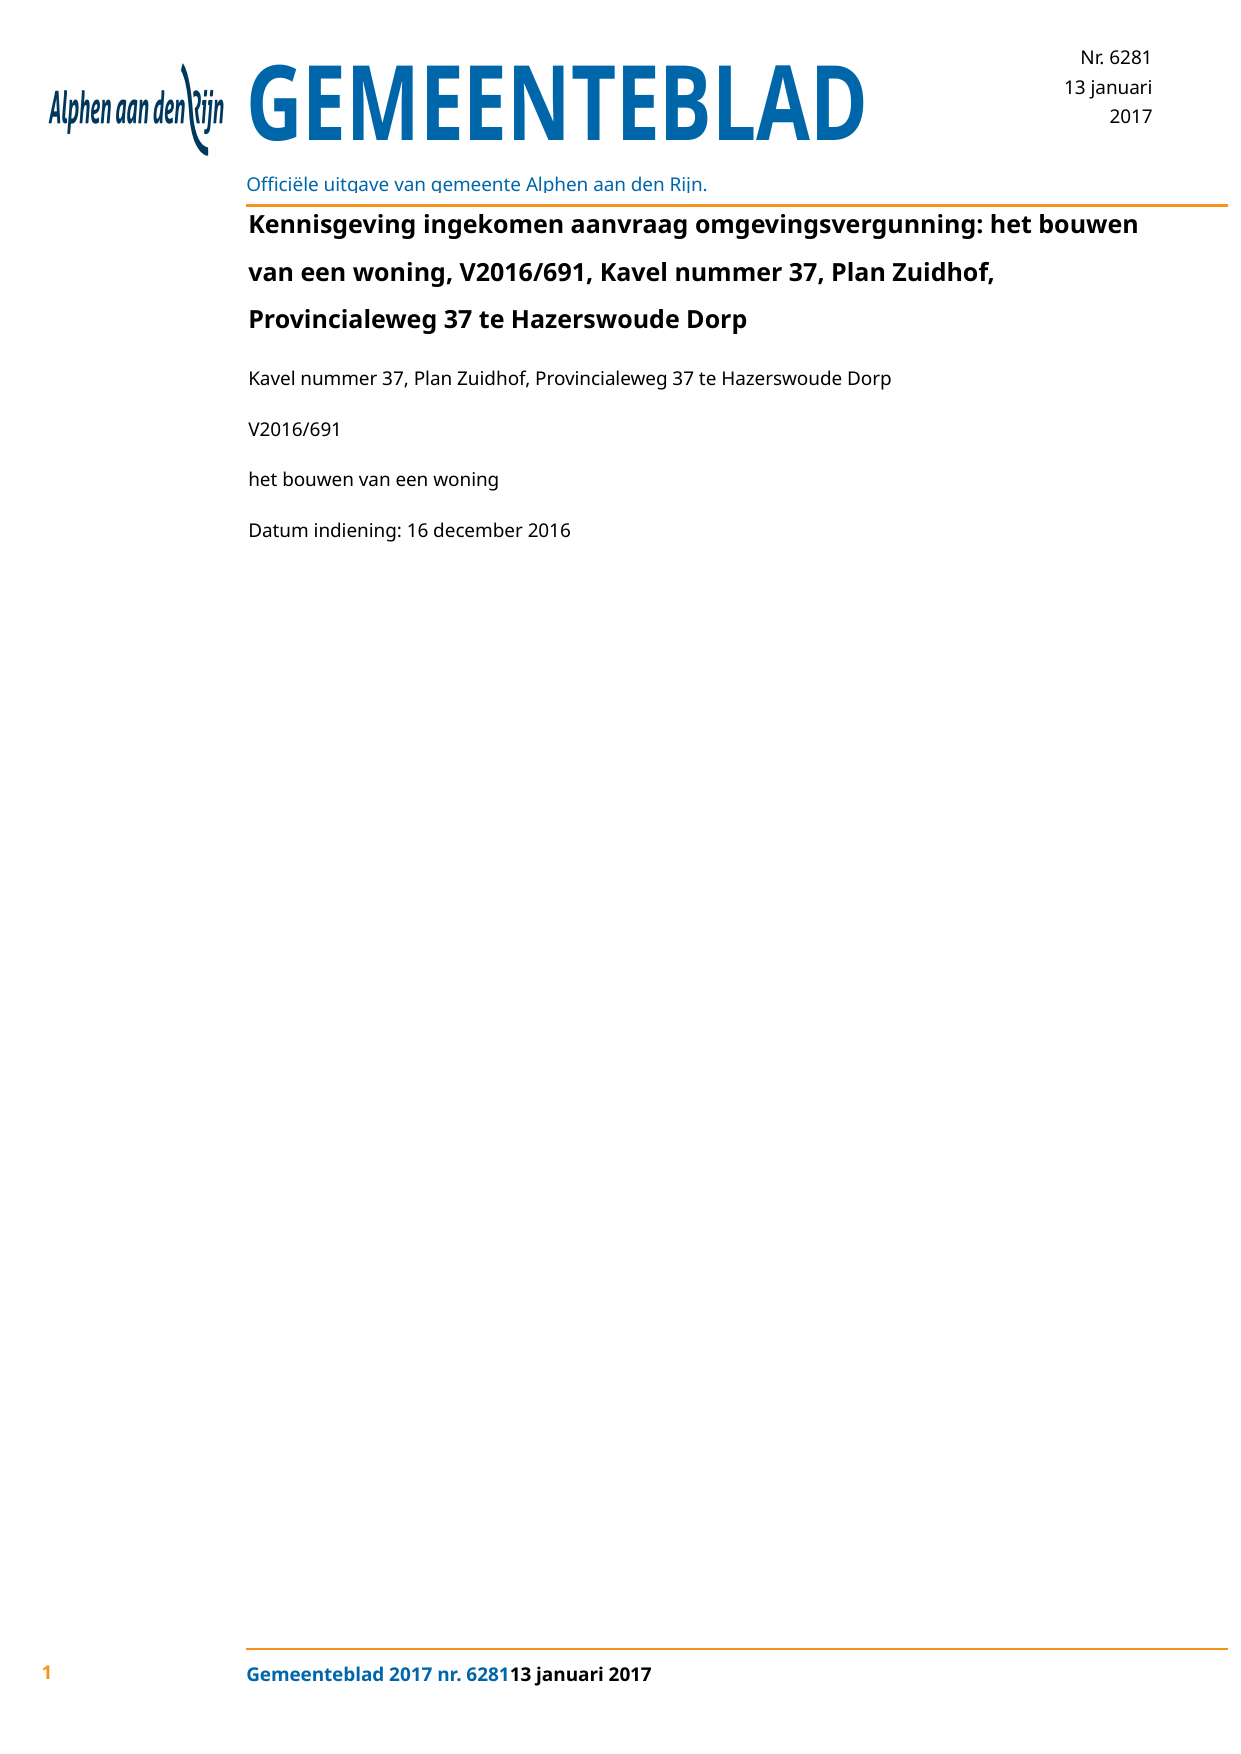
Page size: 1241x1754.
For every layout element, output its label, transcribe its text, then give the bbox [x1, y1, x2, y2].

text Kavel nummer 37, Plan Zuidhof, Provincialeweg 37 te Hazerswoude Dorp [248, 366, 1152, 391]
text Kennisgeving ingekomen aanvraag omgevingsvergunning: het bouwen van een woning, V2016/691, Kavel nummer 37, Plan Zuidhof, Provincialeweg 37 te Hazerswoude Dorp [248, 207, 1152, 336]
text V2016/691 [248, 416, 1152, 442]
picture [41, 47, 231, 172]
text het bouwen van een woning [248, 466, 1152, 492]
text Datum indiening: 16 december 2016 [248, 517, 1152, 542]
